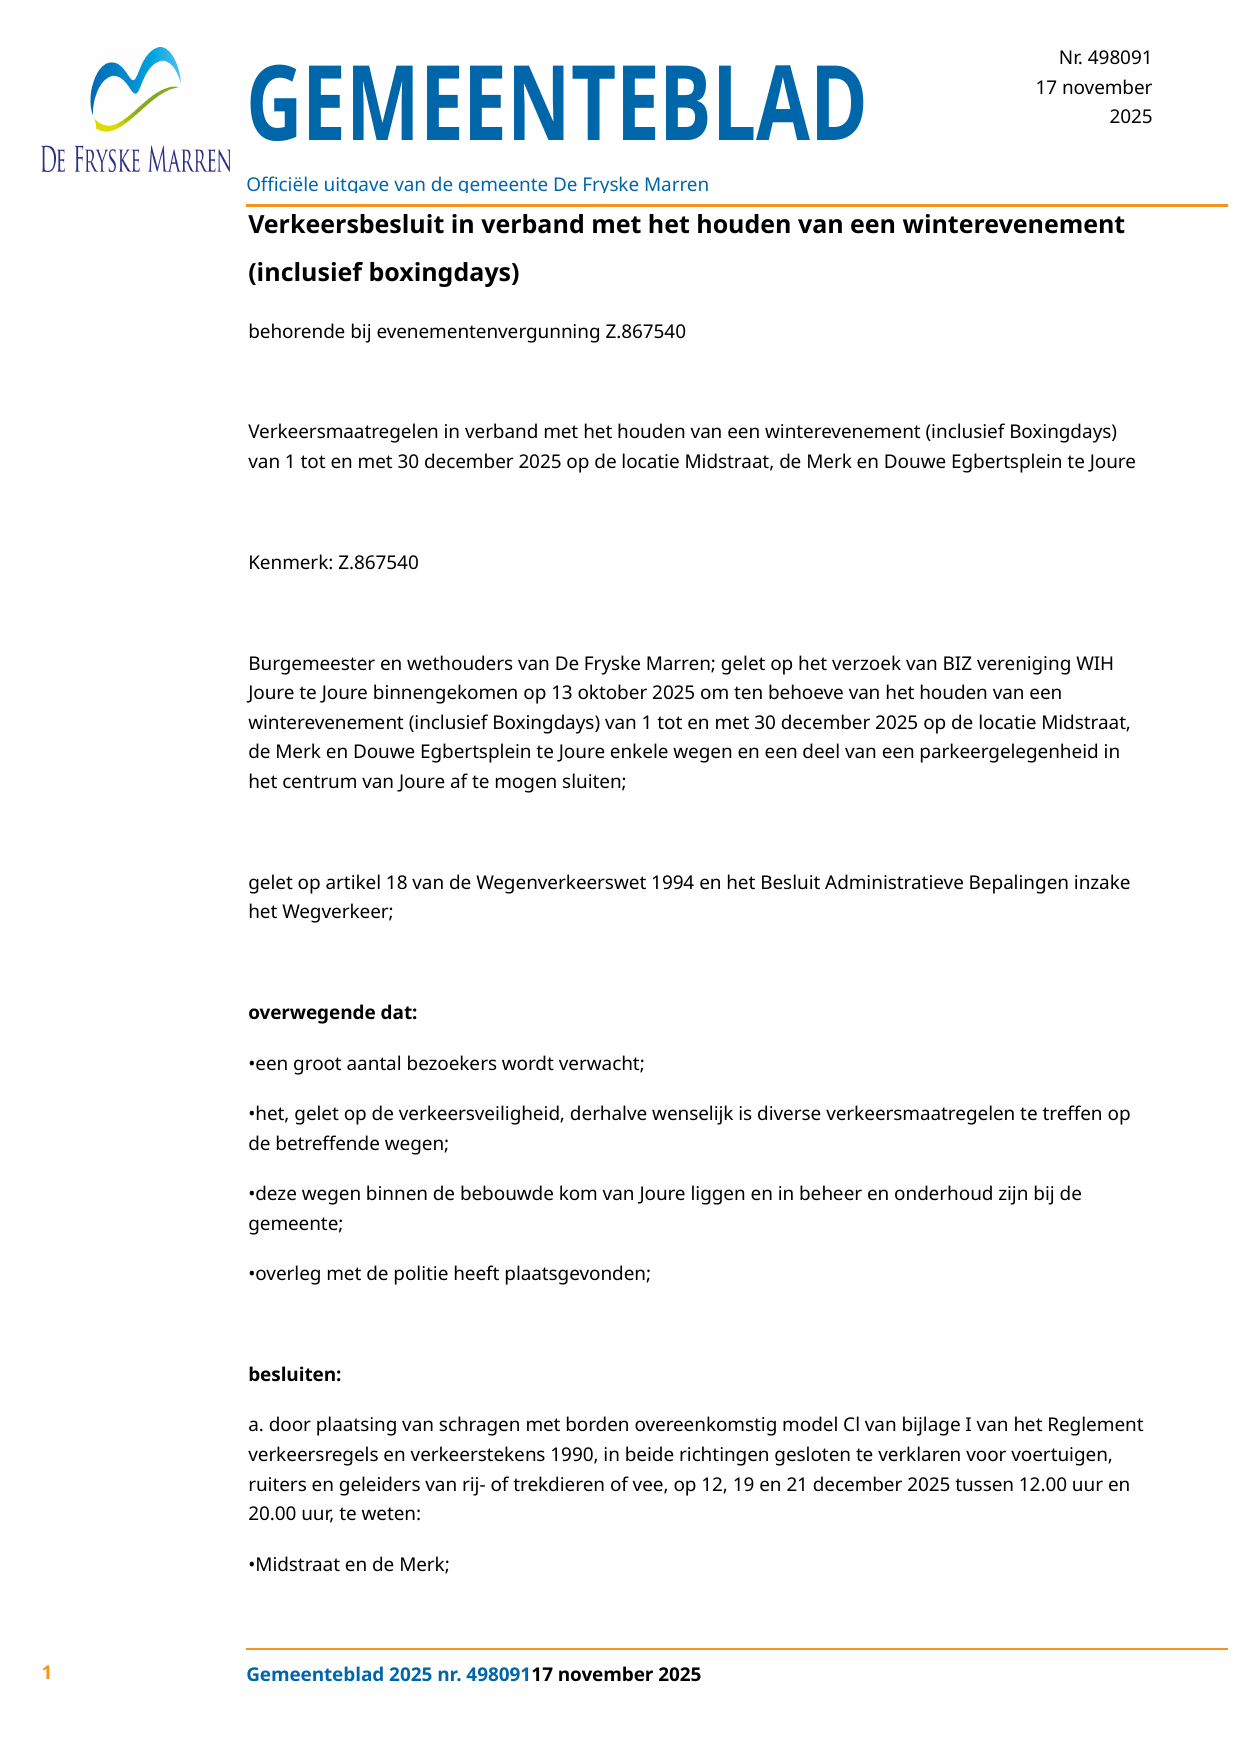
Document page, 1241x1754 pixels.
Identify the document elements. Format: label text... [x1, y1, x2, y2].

text overwegende dat: [248, 999, 1152, 1025]
text •overleg met de politie heeft plaatsgevonden; [248, 1260, 1152, 1286]
text •deze wegen binnen de bebouwde kom van Joure liggen en in beheer en onderhoud zijn bij de gemeente; [248, 1180, 1152, 1236]
text gelet op artikel 18 van de Wegenverkeerswet 1994 en het Besluit Administratieve Bepalingen inzake het Wegverkeer; [248, 869, 1152, 924]
text •een groot aantal bezoekers wordt verwacht; [248, 1050, 1152, 1076]
text Verkeersbesluit in verband met het houden van een winterevenement (inclusief boxingdays) [248, 207, 1152, 288]
text Verkeersmaatregelen in verband met het houden van een winterevenement (inclusief Boxingdays) van 1 tot en met 30 december 2025 op de locatie Midstraat, de Merk en Douwe Egbertsplein te Joure [248, 419, 1152, 474]
text •het, gelet op de verkeersveiligheid, derhalve wenselijk is diverse verkeersmaatregelen te treffen op de betreffende wegen; [248, 1100, 1152, 1156]
picture [41, 47, 231, 172]
text a. door plaatsing van schragen met borden overeenkomstig model Cl van bijlage I van het Reglement verkeersregels en verkeerstekens 1990, in beide richtingen gesloten te verklaren voor voertuigen, ruiters en geleiders van rij- of trekdieren of vee, op 12, 19 en 21 december 2025 tussen 12.00 uur en 20.00 uur, te weten: [248, 1412, 1152, 1526]
text besluiten: [248, 1361, 1152, 1387]
text Burgemeester en wethouders van De Fryske Marren; gelet op het verzoek van BIZ vereniging WIH Joure te Joure binnengekomen op 13 oktober 2025 om ten behoeve van het houden van een winterevenement (inclusief Boxingdays) van 1 tot en met 30 december 2025 op de locatie Midstraat, de Merk en Douwe Egbertsplein te Joure enkele wegen en een deel van een parkeergelegenheid in het centrum van Joure af te mogen sluiten; [248, 650, 1152, 794]
text Kenmerk: Z.867540 [248, 549, 1152, 575]
text behorende bij evenementenvergunning Z.867540 [248, 318, 1152, 344]
text •Midstraat en de Merk; [248, 1551, 1152, 1577]
